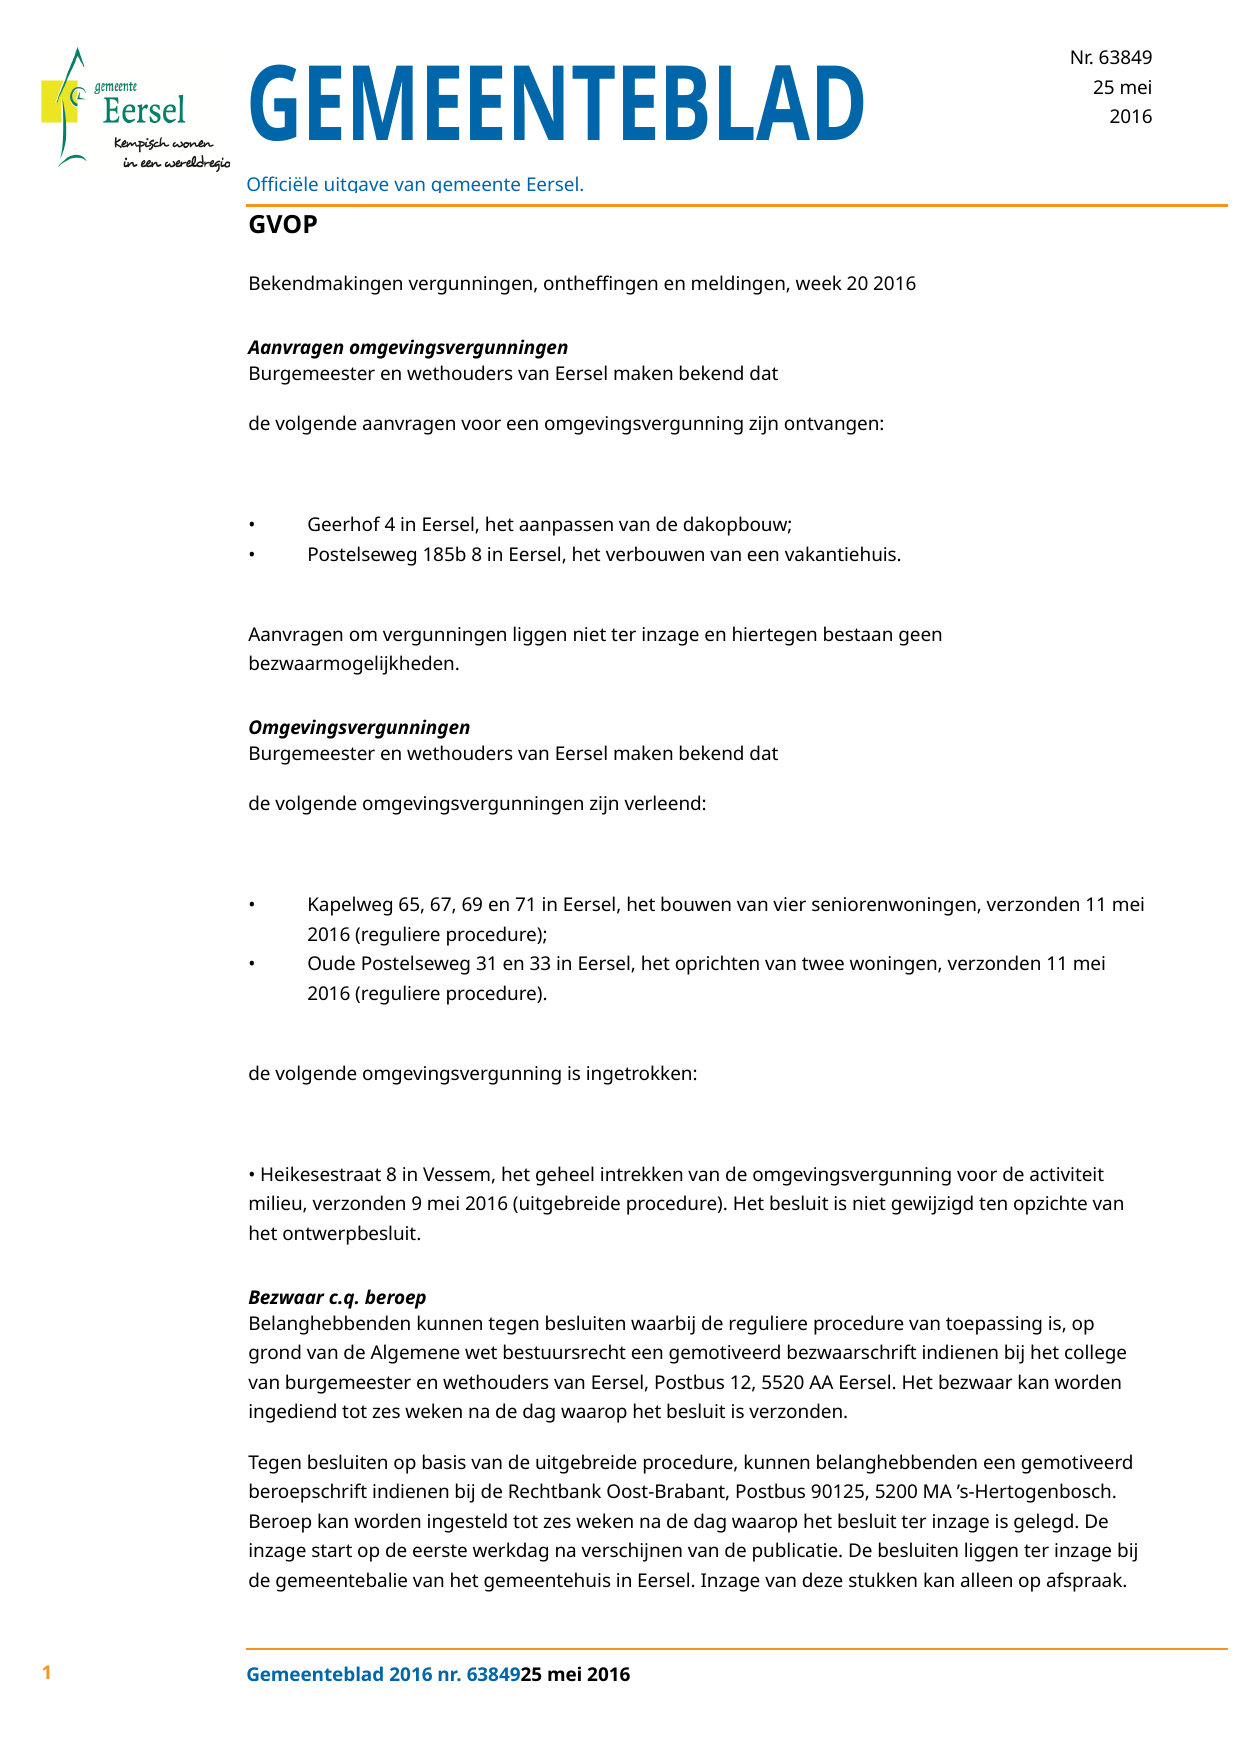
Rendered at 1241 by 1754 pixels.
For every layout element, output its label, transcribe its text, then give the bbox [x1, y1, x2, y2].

text de volgende omgevingsvergunning is ingetrokken: [248, 1060, 1152, 1086]
text Aanvragen om vergunningen liggen niet ter inzage en hiertegen bestaan geen bezwaarmogelijkheden. [248, 621, 1152, 676]
picture [41, 47, 231, 172]
text Bekendmakingen vergunningen, ontheffingen en meldingen, week 20 2016 [248, 270, 1152, 296]
text GVOP [248, 207, 1152, 241]
text de volgende omgevingsvergunningen zijn verleend: [248, 791, 1152, 816]
text Omgevingsvergunningen [248, 714, 1152, 740]
text Belanghebbenden kunnen tegen besluiten waarbij de reguliere procedure van toepassing is, op grond van de Algemene wet bestuursrecht een gemotiveerd bezwaarschrift indienen bij het college van burgemeester en wethouders van Eersel, Postbus 12, 5520 AA Eersel. Het bezwaar kan worden ingediend tot zes weken na de dag waarop het besluit is verzonden. [248, 1310, 1152, 1424]
text Burgemeester en wethouders van Eersel maken bekend dat [248, 740, 1152, 766]
list Postelseweg 185b 8 in Eersel, het verbouwen van een vakantiehuis. [248, 541, 1152, 567]
text Tegen besluiten op basis van de uitgebreide procedure, kunnen belanghebbenden een gemotiveerd beroepschrift indienen bij de Rechtbank Oost-Brabant, Postbus 90125, 5200 MA ’s-Hertogenbosch. Beroep kan worden ingesteld tot zes weken na de dag waarop het besluit ter inzage is gelegd. De inzage start op de eerste werkdag na verschijnen van de publicatie. De besluiten liggen ter inzage bij de gemeentebalie van het gemeentehuis in Eersel. Inzage van deze stukken kan alleen op afspraak. [248, 1449, 1152, 1593]
list Geerhof 4 in Eersel, het aanpassen van de dakopbouw; [248, 511, 1152, 537]
text de volgende aanvragen voor een omgevingsvergunning zijn ontvangen: [248, 410, 1152, 436]
list Oude Postelseweg 31 en 33 in Eersel, het oprichten van twee woningen, verzonden 11 mei 2016 (reguliere procedure). [248, 951, 1152, 1006]
list Kapelweg 65, 67, 69 en 71 in Eersel, het bouwen van vier seniorenwoningen, verzonden 11 mei 2016 (reguliere procedure); [248, 891, 1152, 947]
text Burgemeester en wethouders van Eersel maken bekend dat [248, 360, 1152, 386]
text Bezwaar c.q. beroep [248, 1284, 1152, 1310]
text • Heikesestraat 8 in Vessem, het geheel intrekken van de omgevingsvergunning voor de activiteit milieu, verzonden 9 mei 2016 (uitgebreide procedure). Het besluit is niet gewijzigd ten opzichte van het ontwerpbesluit. [248, 1161, 1152, 1246]
text Aanvragen omgevingsvergunningen [248, 334, 1152, 360]
